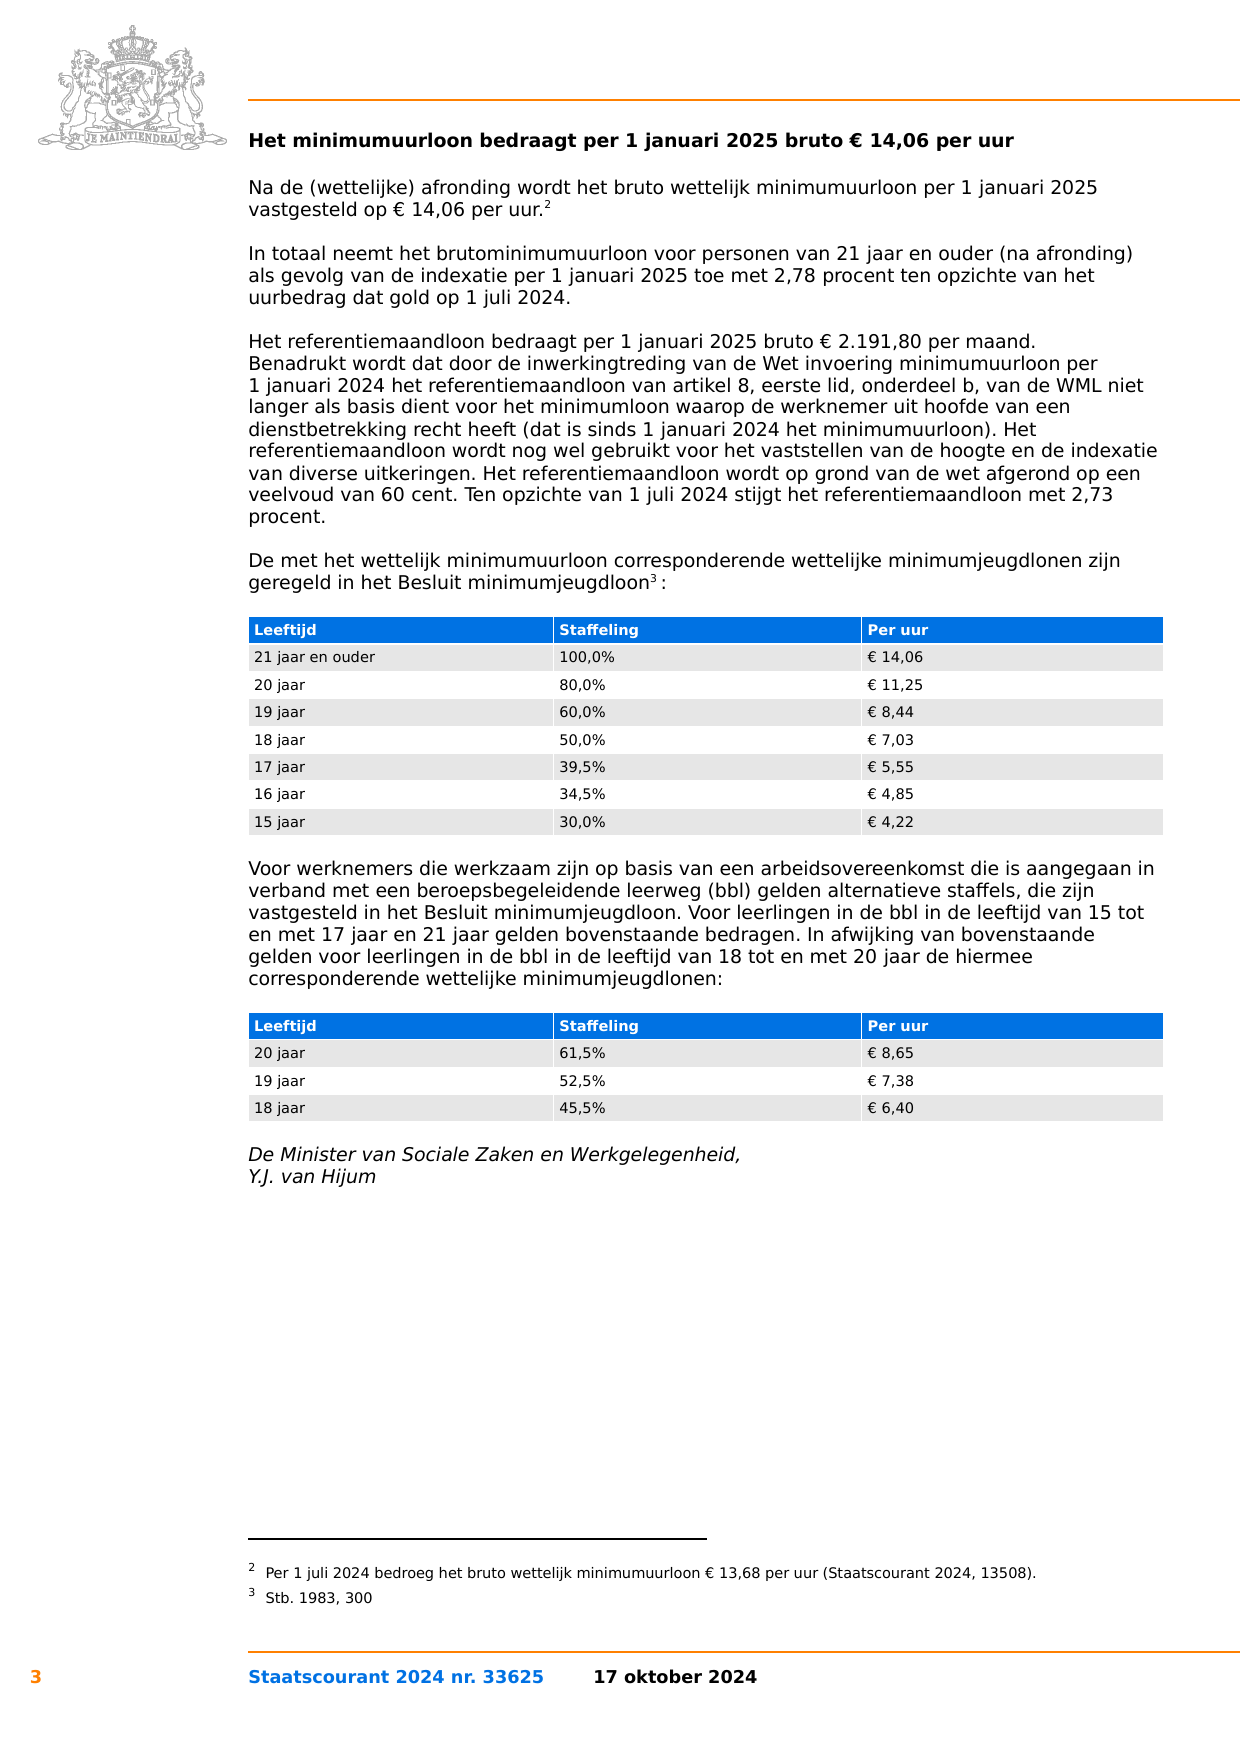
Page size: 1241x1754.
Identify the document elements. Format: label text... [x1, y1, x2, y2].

text Benadrukt wordt dat door de inwerkingtreding van de Wet invoering minimumuurloon per 1 januari 2024 het referentiemaandloon van artikel 8, eerste lid, onderdeel b, van de WML niet langer als basis dient voor het minimumloon waarop de werknemer uit hoofde van een dienstbetrekking recht heeft (dat is sinds 1 januari 2024 het minimumuurloon). Het referentiemaandloon wordt nog wel gebruikt voor het vaststellen van de hoogte en de indexatie van diverse uitkeringen. Het referentiemaandloon wordt op grond van de wet afgerond op een veelvoud van 60 cent. Ten opzichte van 1 juli 2024 stijgt het referentiemaandloon met 2,73 procent. [248, 352, 1163, 528]
text In totaal neemt het brutominimumuurloon voor personen van 21 jaar en ouder (na afronding) als gevolg van de indexatie per 1 januari 2025 toe met 2,78 procent ten opzichte van het uurbedrag dat gold op 1 juli 2024. [248, 243, 1163, 309]
table_cell € 8,44 [862, 699, 1163, 726]
table_header Staffeling [554, 1013, 861, 1039]
table_cell 100,0% [554, 645, 861, 671]
table_cell € 5,55 [862, 754, 1163, 780]
table_header Leeftijd [249, 1013, 553, 1039]
text Het referentiemaandloon bedraagt per 1 januari 2025 bruto € 2.191,80 per maand. [248, 331, 1163, 352]
table_cell 50,0% [554, 727, 861, 753]
text Na de (wettelijke) afronding wordt het bruto wettelijk minimumuurloon per 1 januari 2025 vastgesteld op € 14,06 per uur. [248, 177, 1163, 221]
table_cell € 4,22 [862, 809, 1163, 835]
subtitle Het minimumuurloon bedraagt per 1 januari 2025 bruto € 14,06 per uur [248, 130, 1163, 152]
table_cell 18 jaar [249, 727, 553, 753]
table_cell 15 jaar [249, 809, 553, 835]
text De met het wettelijk minimumuurloon corresponderende wettelijke minimumjeugdlonen zijn geregeld in het Besluit minimumjeugdloon: [248, 550, 1163, 594]
table_cell € 4,85 [862, 781, 1163, 808]
table_header Per uur [862, 1013, 1163, 1039]
table_cell 17 jaar [249, 754, 553, 780]
table_cell 16 jaar [249, 781, 553, 808]
table_cell 45,5% [554, 1095, 861, 1121]
table_cell 34,5% [554, 781, 861, 808]
text De Minister van Sociale Zaken en Werkgelegenheid, Y.J. van Hijum [248, 1144, 1163, 1188]
table_cell 19 jaar [249, 699, 553, 726]
table_cell 30,0% [554, 809, 861, 835]
table_cell 39,5% [554, 754, 861, 780]
text Per 1 juli 2024 bedroeg het bruto wettelijk minimumuurloon € 13,68 per uur (Staatscourant 2024, 13508). [248, 1561, 1163, 1583]
table_cell € 11,25 [862, 672, 1163, 698]
table_header Leeftijd [249, 617, 553, 643]
table_cell 20 jaar [249, 1040, 553, 1067]
table_cell 80,0% [554, 672, 861, 698]
table_cell € 7,03 [862, 727, 1163, 753]
table_cell 18 jaar [249, 1095, 553, 1121]
table_cell 21 jaar en ouder [249, 645, 553, 671]
table_cell 52,5% [554, 1068, 861, 1094]
table_cell 60,0% [554, 699, 861, 726]
table_cell € 6,40 [862, 1095, 1163, 1121]
table_cell € 7,38 [862, 1068, 1163, 1094]
picture [38, 25, 227, 150]
table_cell 61,5% [554, 1040, 861, 1067]
table_cell € 8,65 [862, 1040, 1163, 1067]
table_cell € 14,06 [862, 645, 1163, 671]
text Stb. 1983, 300 [248, 1586, 1163, 1608]
table_header Staffeling [554, 617, 861, 643]
table_cell 20 jaar [249, 672, 553, 698]
table_header Per uur [862, 617, 1163, 643]
text Voor werknemers die werkzaam zijn op basis van een arbeidsovereenkomst die is aangegaan in verband met een beroepsbegeleidende leerweg (bbl) gelden alternatieve staffels, die zijn vastgesteld in het Besluit minimumjeugdloon. Voor leerlingen in de bbl in de leeftijd van 15 tot en met 17 jaar en 21 jaar gelden bovenstaande bedragen. In afwijking van bovenstaande gelden voor leerlingen in de bbl in de leeftijd van 18 tot en met 20 jaar de hiermee corresponderende wettelijke minimumjeugdlonen: [248, 858, 1163, 990]
table_cell 19 jaar [249, 1068, 553, 1094]
